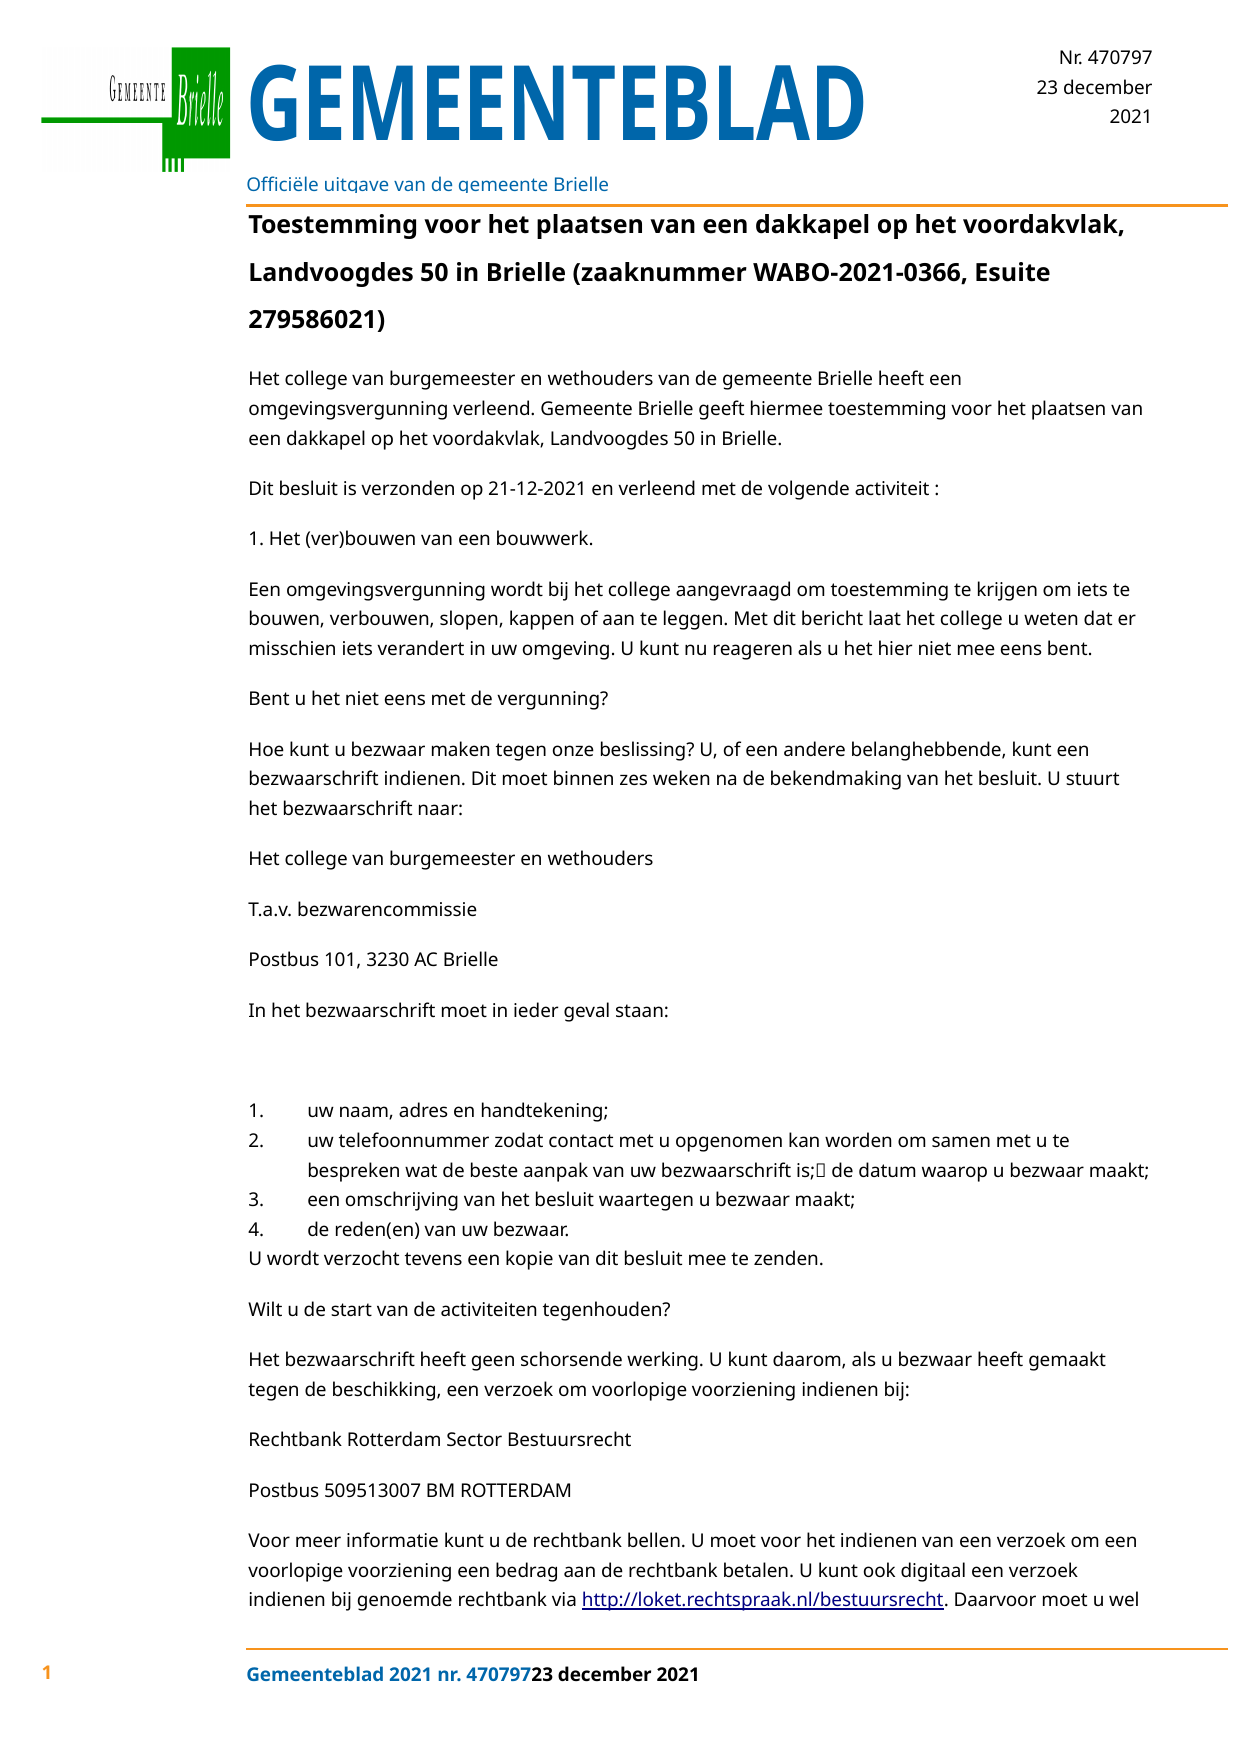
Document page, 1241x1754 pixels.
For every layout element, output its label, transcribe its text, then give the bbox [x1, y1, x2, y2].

text Het college van burgemeester en wethouders van de gemeente Brielle heeft een omgevingsvergunning verleend. Gemeente Brielle geeft hiermee toestemming voor het plaatsen van een dakkapel op het voordakvlak, Landvoogdes 50 in Brielle. [248, 366, 1152, 450]
list uw telefoonnummer zodat contact met u opgenomen kan worden om samen met u te bespreken wat de beste aanpak van uw bezwaarschrift is; de datum waarop u bezwaar maakt; [248, 1127, 1152, 1182]
text Bent u het niet eens met de vergunning? [248, 686, 1152, 711]
text U wordt verzocht tevens een kopie van dit besluit mee te zenden. [248, 1246, 1152, 1271]
text Voor meer informatie kunt u de rechtbank bellen. U moet voor het indienen van een verzoek om een voorlopige voorziening een bedrag aan de rechtbank betalen. U kunt ook digitaal een verzoek indienen bij genoemde rechtbank via http://loket.rechtspraak.nl/bestuursrecht. Daarvoor moet u wel [248, 1527, 1152, 1612]
list de reden(en) van uw bezwaar. [248, 1216, 1152, 1242]
text T.a.v. bezwarencommissie [248, 896, 1152, 922]
text Postbus 101, 3230 AC Brielle [248, 946, 1152, 972]
text Rechtbank Rotterdam Sector Bestuursrecht [248, 1426, 1152, 1452]
text Wilt u de start van de activiteiten tegenhouden? [248, 1296, 1152, 1322]
picture [41, 47, 231, 172]
text 1. Het (ver)bouwen van een bouwwerk. [248, 526, 1152, 551]
text Een omgevingsvergunning wordt bij het college aangevraagd om toestemming te krijgen om iets te bouwen, verbouwen, slopen, kappen of aan te leggen. Met dit bericht laat het college u weten dat er misschien iets verandert in uw omgeving. U kunt nu reageren als u het hier niet mee eens bent. [248, 576, 1152, 661]
text Toestemming voor het plaatsen van een dakkapel op het voordakvlak, Landvoogdes 50 in Brielle (zaaknummer WABO-2021-0366, Esuite 279586021) [248, 207, 1152, 336]
list een omschrijving van het besluit waartegen u bezwaar maakt; [248, 1186, 1152, 1212]
text Postbus 509513007 BM ROTTERDAM [248, 1477, 1152, 1502]
list uw naam, adres en handtekening; [248, 1098, 1152, 1123]
text Het college van burgemeester en wethouders [248, 846, 1152, 871]
text Hoe kunt u bezwaar maken tegen onze beslissing? U, of een andere belanghebbende, kunt een bezwaarschrift indienen. Dit moet binnen zes weken na de bekendmaking van het besluit. U stuurt het bezwaarschrift naar: [248, 736, 1152, 821]
text Dit besluit is verzonden op 21-12-2021 en verleend met de volgende activiteit : [248, 475, 1152, 501]
text In het bezwaarschrift moet in ieder geval staan: [248, 997, 1152, 1022]
text Het bezwaarschrift heeft geen schorsende werking. U kunt daarom, als u bezwaar heeft gemaakt tegen de beschikking, een verzoek om voorlopige voorziening indienen bij: [248, 1346, 1152, 1402]
